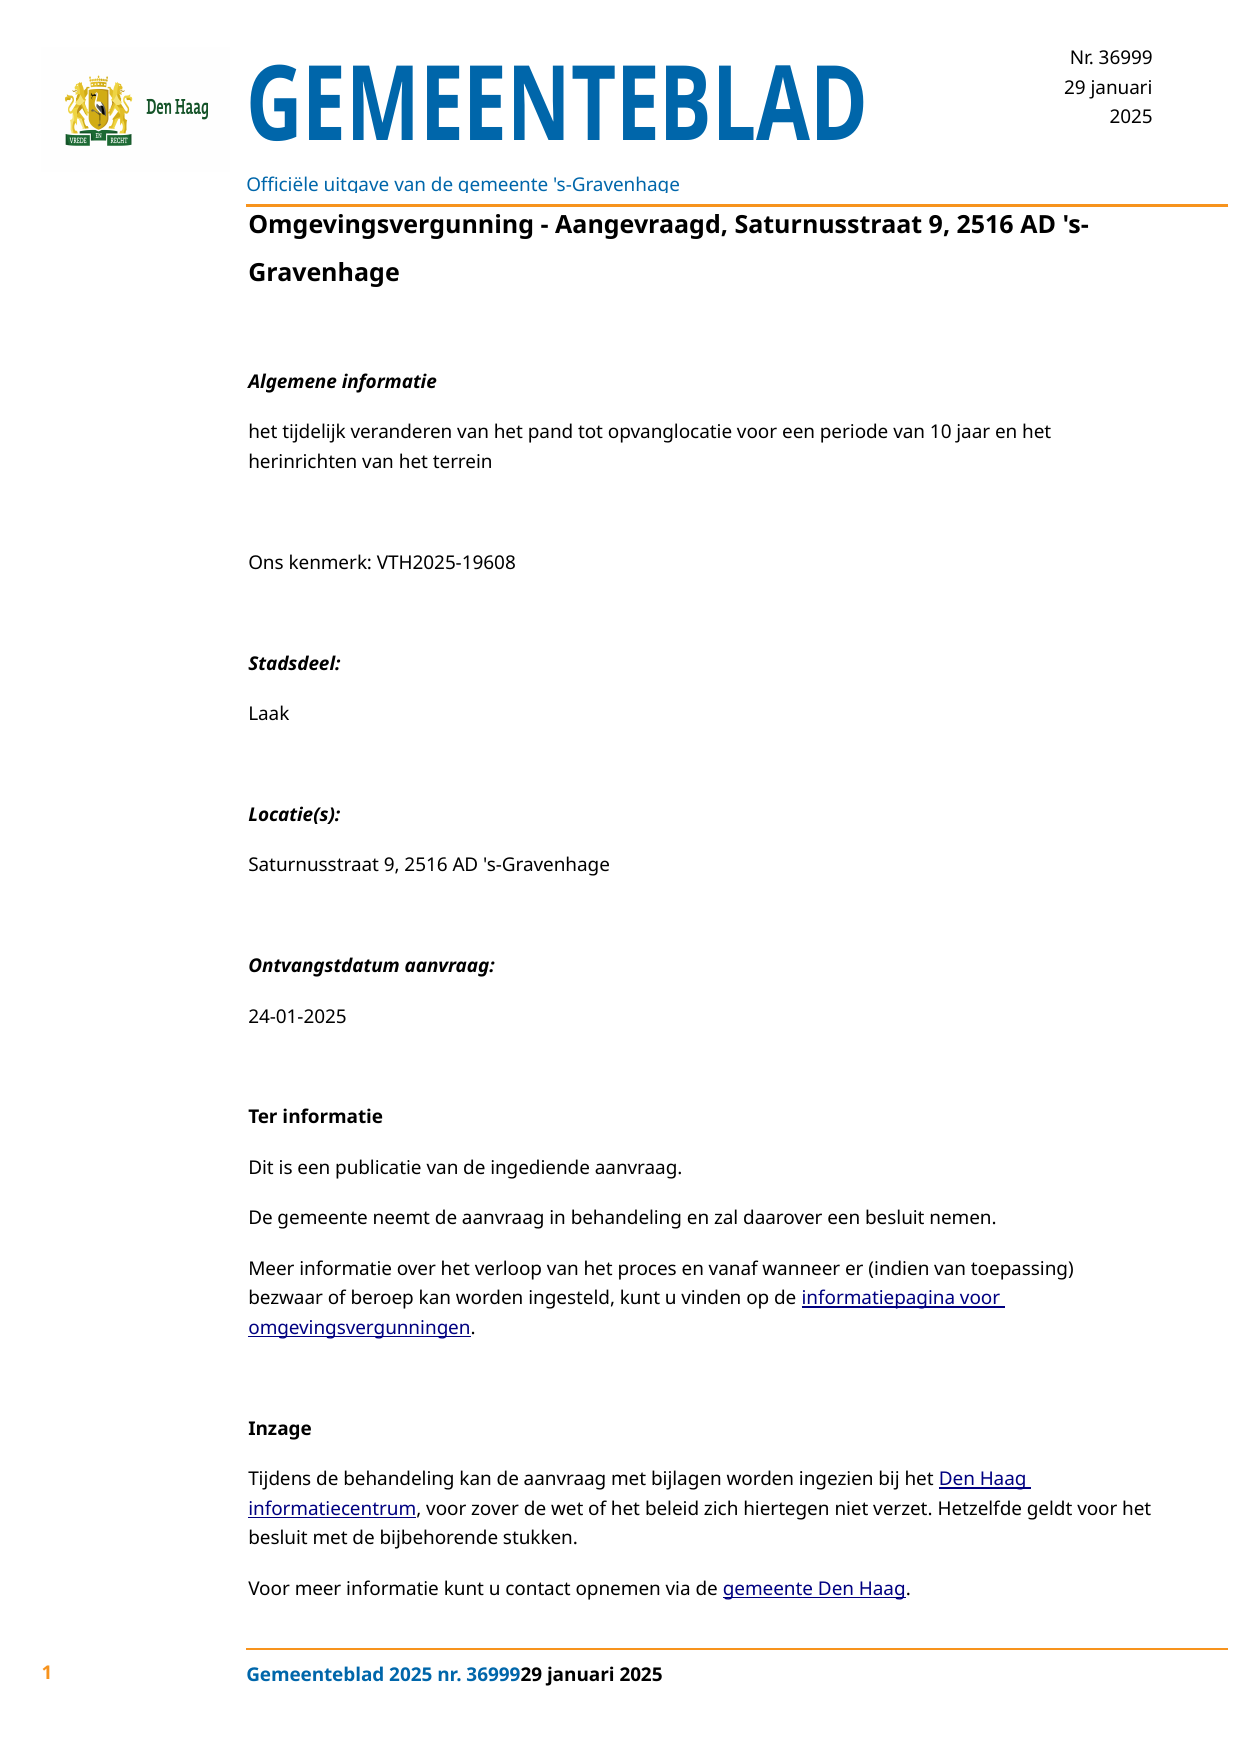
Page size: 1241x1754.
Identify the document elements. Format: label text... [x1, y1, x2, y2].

text Ontvangstdatum aanvraag: [248, 952, 1152, 978]
text 24-01-2025 [248, 1003, 1152, 1029]
text het tijdelijk veranderen van het pand tot opvanglocatie voor een periode van 10 jaar en het herinrichten van het terrein [248, 419, 1152, 474]
text Stadsdeel: [248, 650, 1152, 676]
text Voor meer informatie kunt u contact opnemen via de gemeente Den Haag. [248, 1575, 1152, 1601]
text Locatie(s): [248, 801, 1152, 827]
picture [41, 47, 231, 172]
text Saturnusstraat 9, 2516 AD 's-Gravenhage [248, 852, 1152, 877]
text Meer informatie over het verloop van het proces en vanaf wanneer er (indien van toepassing) bezwaar of beroep kan worden ingesteld, kunt u vinden op de informatiepagina voor omgevingsvergunningen. [248, 1255, 1152, 1340]
text Algemene informatie [248, 368, 1152, 394]
text De gemeente neemt de aanvraag in behandeling en zal daarover een besluit nemen. [248, 1204, 1152, 1230]
text Ter informatie [248, 1104, 1152, 1129]
text Dit is een publicatie van de ingediende aanvraag. [248, 1154, 1152, 1180]
text Inzage [248, 1415, 1152, 1441]
text Ons kenmerk: VTH2025-19608 [248, 549, 1152, 575]
text Tijdens de behandeling kan de aanvraag met bijlagen worden ingezien bij het Den Haag informatiecentrum, voor zover de wet of het beleid zich hiertegen niet verzet. Hetzelfde geldt voor het besluit met de bijbehorende stukken. [248, 1465, 1152, 1550]
text Omgevingsvergunning - Aangevraagd, Saturnusstraat 9, 2516 AD 's-Gravenhage [248, 207, 1152, 288]
text Laak [248, 700, 1152, 726]
